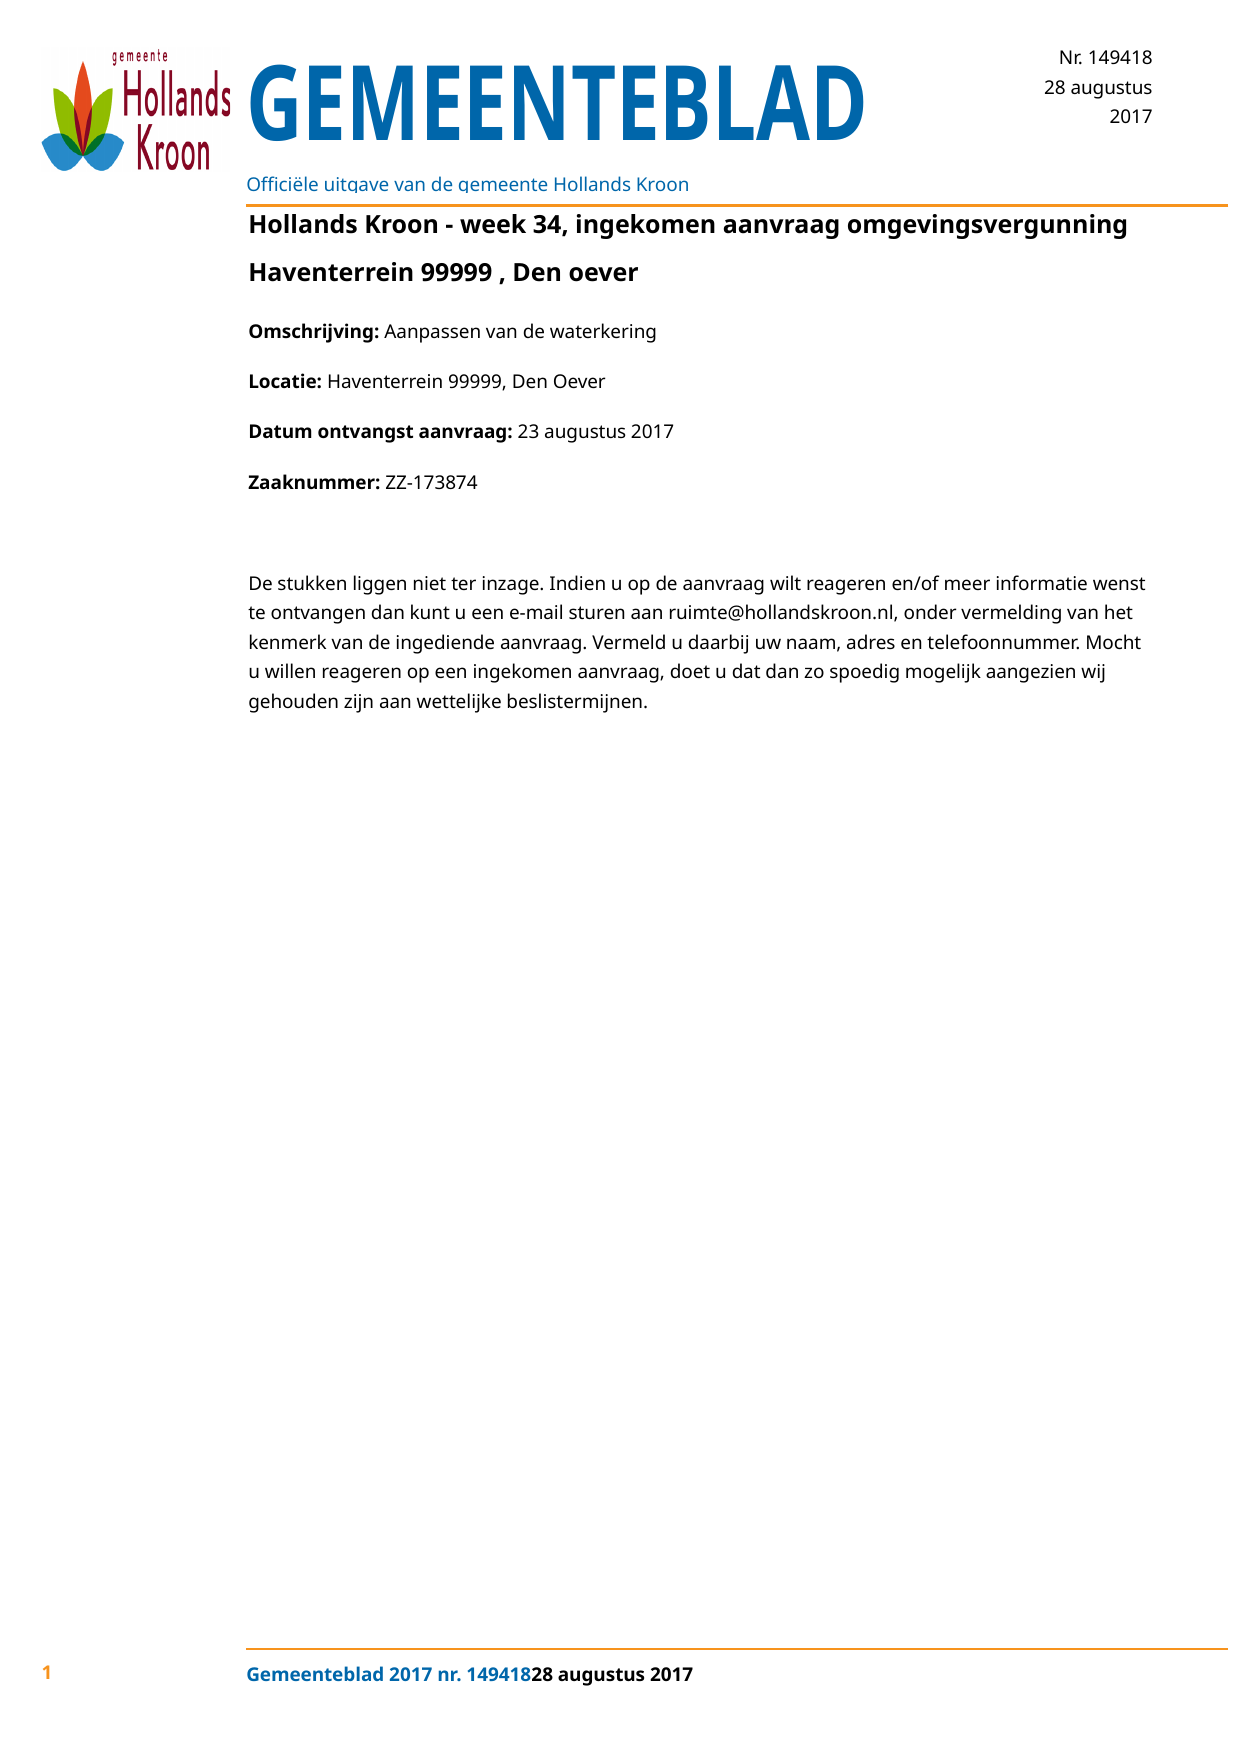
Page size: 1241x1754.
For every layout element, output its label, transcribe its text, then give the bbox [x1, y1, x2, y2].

picture [41, 47, 231, 172]
text Zaaknummer: ZZ-173874 [248, 469, 1152, 495]
text De stukken liggen niet ter inzage. Indien u op de aanvraag wilt reageren en/of meer informatie wenst te ontvangen dan kunt u een e-mail sturen aan ruimte@hollandskroon.nl, onder vermelding van het kenmerk van de ingediende aanvraag. Vermeld u daarbij uw naam, adres en telefoonnummer. Mocht u willen reageren op een ingekomen aanvraag, doet u dat dan zo spoedig mogelijk aangezien wij gehouden zijn aan wettelijke beslistermijnen. [248, 570, 1152, 714]
text Omschrijving: Aanpassen van de waterkering [248, 318, 1152, 344]
text Datum ontvangst aanvraag: 23 augustus 2017 [248, 419, 1152, 444]
text Hollands Kroon - week 34, ingekomen aanvraag omgevingsvergunning Haventerrein 99999 , Den oever [248, 207, 1152, 288]
text Locatie: Haventerrein 99999, Den Oever [248, 368, 1152, 394]
